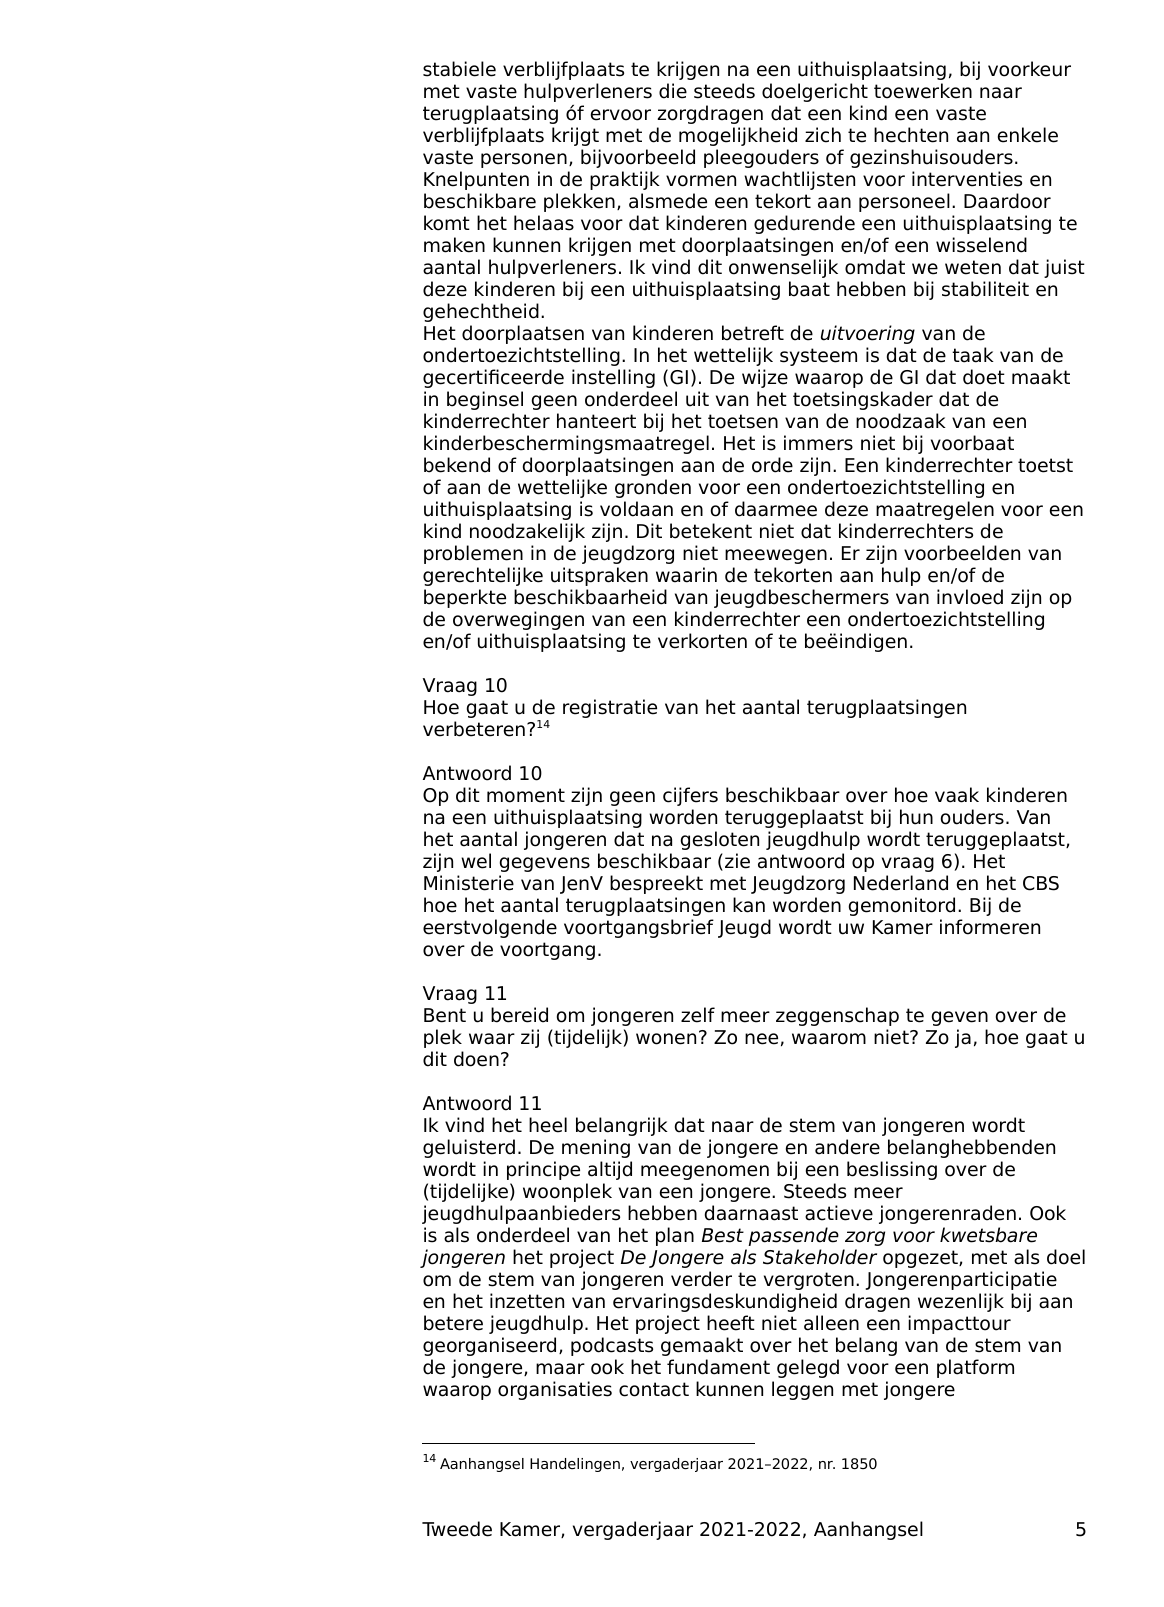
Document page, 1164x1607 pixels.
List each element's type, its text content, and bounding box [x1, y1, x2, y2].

text Aanhangsel Handelingen, vergaderjaar 2021–2022, nr. 1850 [422, 1452, 1087, 1474]
text stabiele verblijfplaats te krijgen na een uithuisplaatsing, bij voorkeur met vaste hulpverleners die steeds doelgericht toewerken naar terugplaatsing óf ervoor zorgdragen dat een kind een vaste verblijfplaats krijgt met de mogelijkheid zich te hechten aan enkele vaste personen, bijvoorbeeld pleegouders of gezinshuisouders. Knelpunten in de praktijk vormen wachtlijsten voor interventies en beschikbare plekken, alsmede een tekort aan personeel. Daardoor komt het helaas voor dat kinderen gedurende een uithuisplaatsing te maken kunnen krijgen met doorplaatsingen en/of een wisselend aantal hulpverleners. Ik vind dit onwenselijk omdat we weten dat juist deze kinderen bij een uithuisplaatsing baat hebben bij stabiliteit en gehechtheid. [422, 59, 1087, 323]
text Op dit moment zijn geen cijfers beschikbaar over hoe vaak kinderen na een uithuisplaatsing worden teruggeplaatst bij hun ouders. Van het aantal jongeren dat na gesloten jeugdhulp wordt teruggeplaatst, zijn wel gegevens beschikbaar (zie antwoord op vraag 6). Het Ministerie van JenV bespreekt met Jeugdzorg Nederland en het CBS hoe het aantal terugplaatsingen kan worden gemonitord. Bij de eerstvolgende voortgangsbrief Jeugd wordt uw Kamer informeren over de voortgang. [422, 785, 1087, 961]
text Vraag 10 [422, 675, 1087, 697]
text Het doorplaatsen van kinderen betreft de uitvoering van de ondertoezichtstelling. In het wettelijk systeem is dat de taak van de gecertificeerde instelling (GI). De wijze waarop de GI dat doet maakt in beginsel geen onderdeel uit van het toetsingskader dat de kinderrechter hanteert bij het toetsen van de noodzaak van een kinderbeschermingsmaatregel. Het is immers niet bij voorbaat bekend of doorplaatsingen aan de orde zijn. Een kinderrechter toetst of aan de wettelijke gronden voor een ondertoezichtstelling en uithuisplaatsing is voldaan en of daarmee deze maatregelen voor een kind noodzakelijk zijn. Dit betekent niet dat kinderrechters de problemen in de jeugdzorg niet meewegen. Er zijn voorbeelden van gerechtelijke uitspraken waarin de tekorten aan hulp en/of de beperkte beschikbaarheid van jeugdbeschermers van invloed zijn op de overwegingen van een kinderrechter een ondertoezichtstelling en/of uithuisplaatsing te verkorten of te beëindigen. [422, 323, 1087, 652]
text Bent u bereid om jongeren zelf meer zeggenschap te geven over de plek waar zij (tijdelijk) wonen? Zo nee, waarom niet? Zo ja, hoe gaat u dit doen? [422, 1005, 1087, 1071]
text Vraag 11 [422, 983, 1087, 1005]
text Antwoord 10 [422, 763, 1087, 785]
text Ik vind het heel belangrijk dat naar de stem van jongeren wordt geluisterd. De mening van de jongere en andere belanghebbenden wordt in principe altijd meegenomen bij een beslissing over de (tijdelijke) woonplek van een jongere. Steeds meer jeugdhulpaanbieders hebben daarnaast actieve jongerenraden. Ook is als onderdeel van het plan Best passende zorg voor kwetsbare jongeren het project De Jongere als Stakeholder opgezet, met als doel om de stem van jongeren verder te vergroten. Jongerenparticipatie en het inzetten van ervaringsdeskundigheid dragen wezenlijk bij aan betere jeugdhulp. Het project heeft niet alleen een impacttour georganiseerd, podcasts gemaakt over het belang van de stem van de jongere, maar ook het fundament gelegd voor een platform waarop organisaties contact kunnen leggen met jongere [422, 1115, 1087, 1401]
text Hoe gaat u de registratie van het aantal terugplaatsingen verbeteren? [422, 697, 1087, 741]
text Antwoord 11 [422, 1093, 1087, 1115]
